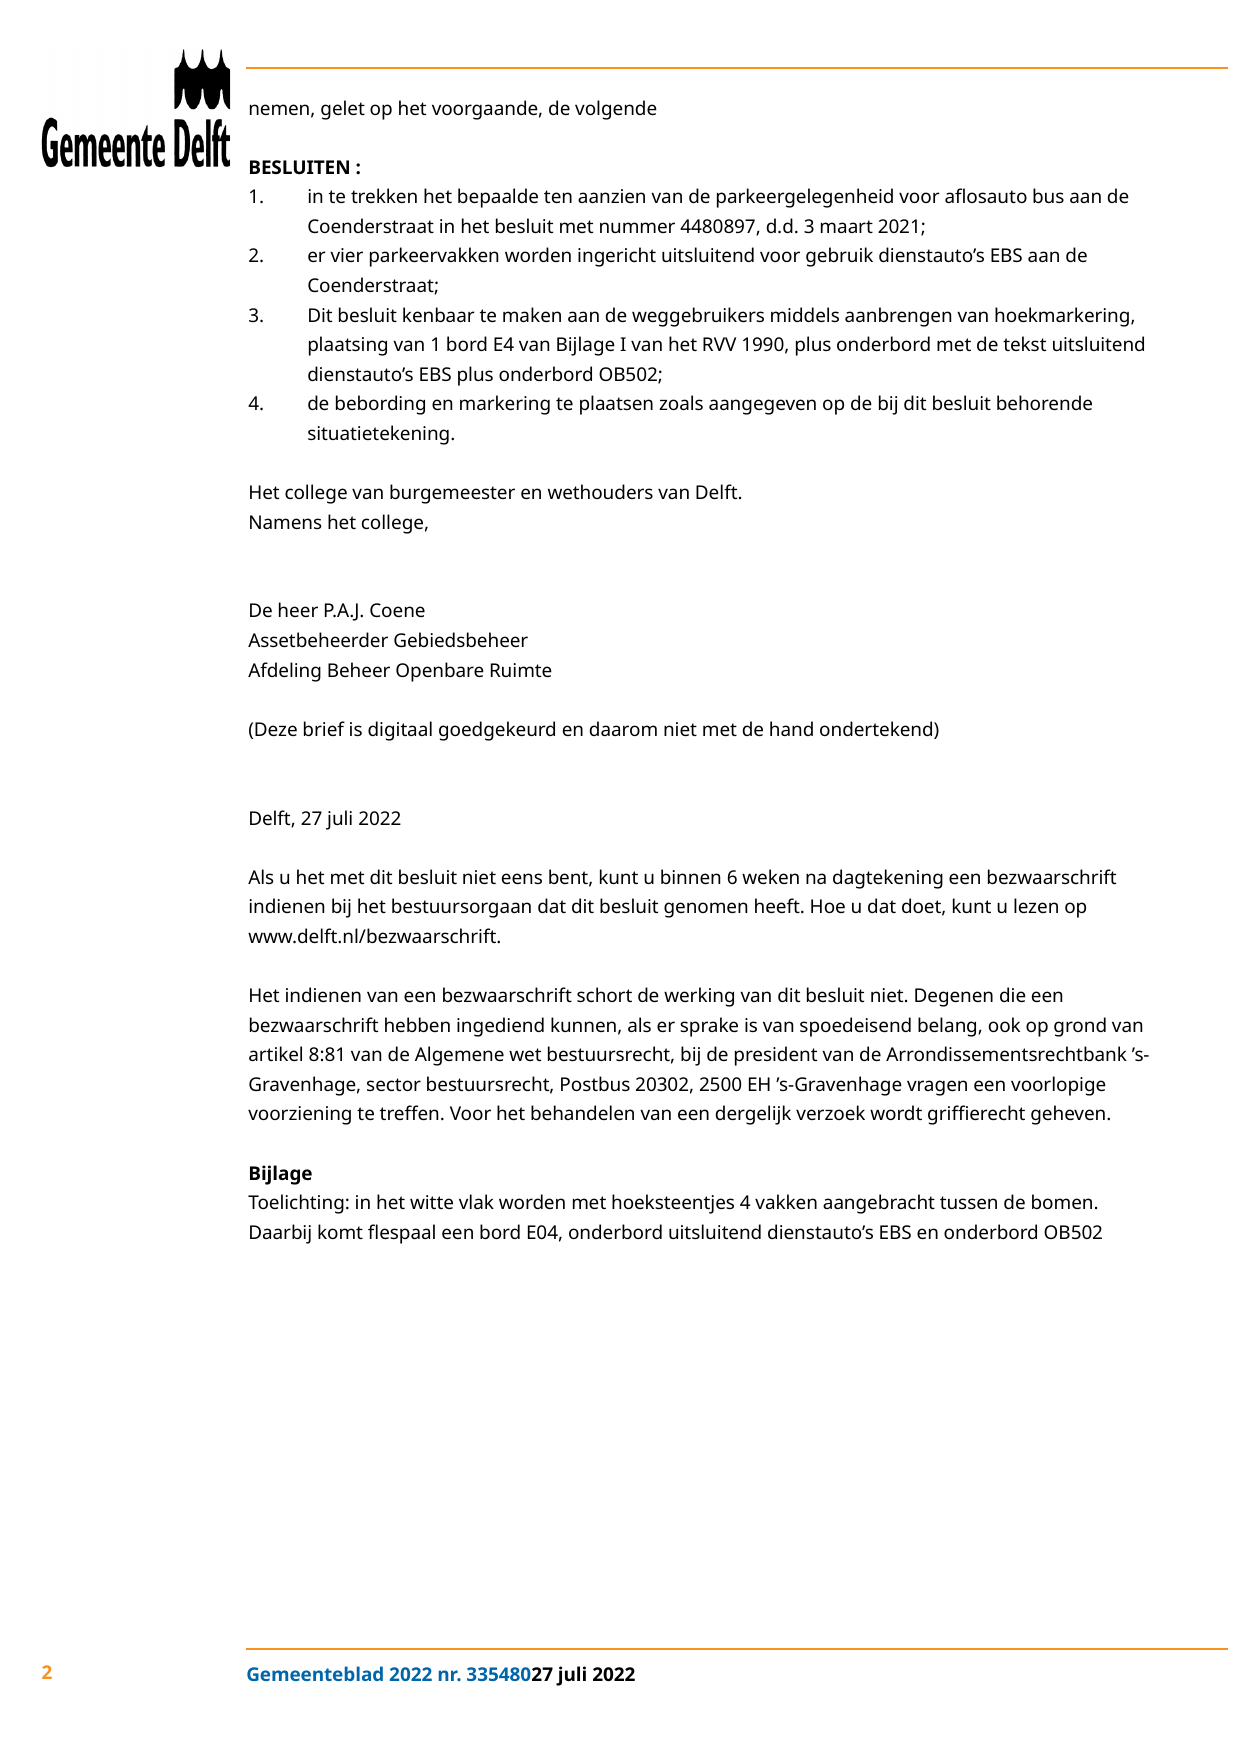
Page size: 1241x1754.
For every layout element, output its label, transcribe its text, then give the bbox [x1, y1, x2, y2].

text (Deze brief is digitaal goedgekeurd en daarom niet met de hand ondertekend) [248, 716, 1152, 742]
text Toelichting: in het witte vlak worden met hoeksteentjes 4 vakken aangebracht tussen de bomen. Daarbij komt flespaal een bord E04, onderbord uitsluitend dienstauto’s EBS en onderbord OB502 [248, 1189, 1152, 1245]
text De heer P.A.J. Coene [248, 598, 1152, 623]
text Afdeling Beheer Openbare Ruimte [248, 657, 1152, 683]
text BESLUITEN : [248, 154, 1152, 180]
list er vier parkeervakken worden ingericht uitsluitend voor gebruik dienstauto’s EBS aan de Coenderstraat; [248, 243, 1152, 298]
text Het indienen van een bezwaarschrift schort de werking van dit besluit niet. Degenen die een bezwaarschrift hebben ingediend kunnen, als er sprake is van spoedeisend belang, ook op grond van artikel 8:81 van de Algemene wet bestuursrecht, bij de president van de Arrondissementsrechtbank ’s-Gravenhage, sector bestuursrecht, Postbus 20302, 2500 EH ’s-Gravenhage vragen een voorlopige voorziening te treffen. Voor het behandelen van een dergelijk verzoek wordt griffierecht geheven. [248, 982, 1152, 1126]
text Namens het college, [248, 509, 1152, 535]
list Dit besluit kenbaar te maken aan de weggebruikers middels aanbrengen van hoekmarkering, plaatsing van 1 bord E4 van Bijlage I van het RVV 1990, plus onderbord met de tekst uitsluitend dienstauto’s EBS plus onderbord OB502; [248, 302, 1152, 387]
list de bebording en markering te plaatsen zoals aangegeven op de bij dit besluit behorende situatietekening. [248, 391, 1152, 446]
text Het college van burgemeester en wethouders van Delft. [248, 479, 1152, 505]
picture [41, 47, 231, 172]
text nemen, gelet op het voorgaande, de volgende [248, 95, 1152, 121]
text Assetbeheerder Gebiedsbeheer [248, 627, 1152, 653]
text Delft, 27 juli 2022 [248, 805, 1152, 831]
text Als u het met dit besluit niet eens bent, kunt u binnen 6 weken na dagtekening een bezwaarschrift indienen bij het bestuursorgaan dat dit besluit genomen heeft. Hoe u dat doet, kunt u lezen op www.delft.nl/bezwaarschrift. [248, 864, 1152, 949]
text Bijlage [248, 1160, 1152, 1186]
list in te trekken het bepaalde ten aanzien van de parkeergelegenheid voor aflosauto bus aan de Coenderstraat in het besluit met nummer 4480897, d.d. 3 maart 2021; [248, 183, 1152, 239]
